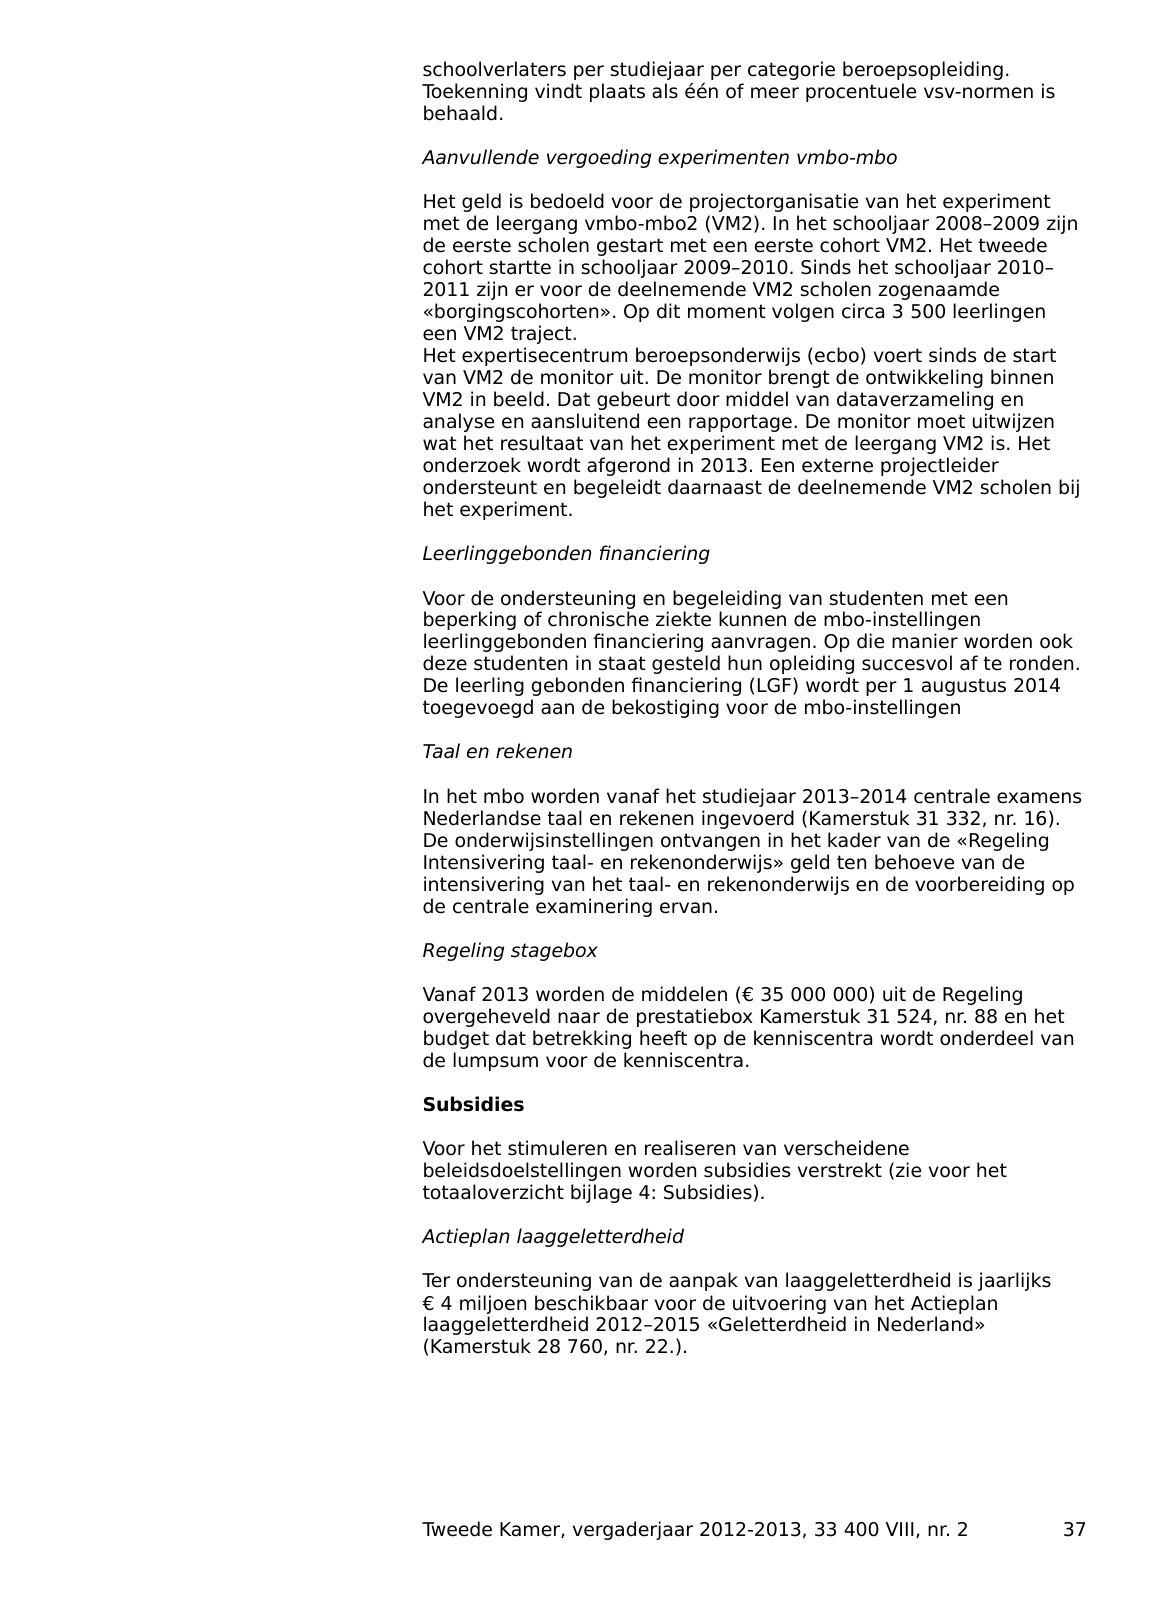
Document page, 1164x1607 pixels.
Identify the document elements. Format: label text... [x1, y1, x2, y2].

text Het geld is bedoeld voor de projectorganisatie van het experiment met de leergang vmbo-mbo2 (VM2). In het schooljaar 2008–2009 zijn de eerste scholen gestart met een eerste cohort VM2. Het tweede cohort startte in schooljaar 2009–2010. Sinds het schooljaar 2010–2011 zijn er voor de deelnemende VM2 scholen zogenaamde «borgingscohorten». Op dit moment volgen circa 3 500 leerlingen een VM2 traject. [422, 191, 1087, 345]
subtitle Aanvullende vergoeding experimenten vmbo-mbo [422, 147, 1087, 169]
text Voor de ondersteuning en begeleiding van studenten met een beperking of chronische ziekte kunnen de mbo-instellingen leerlinggebonden financiering aanvragen. Op die manier worden ook deze studenten in staat gesteld hun opleiding succesvol af te ronden. De leerling gebonden financiering (LGF) wordt per 1 augustus 2014 toegevoegd aan de bekostiging voor de mbo-instellingen [422, 587, 1087, 719]
subtitle Actieplan laaggeletterdheid [422, 1226, 1087, 1248]
text Het expertisecentrum beroepsonderwijs (ecbo) voert sinds de start van VM2 de monitor uit. De monitor brengt de ontwikkeling binnen VM2 in beeld. Dat gebeurt door middel van dataverzameling en analyse en aansluitend een rapportage. De monitor moet uitwijzen wat het resultaat van het experiment met de leergang VM2 is. Het onderzoek wordt afgerond in 2013. Een externe projectleider ondersteunt en begeleidt daarnaast de deelnemende VM2 scholen bij het experiment. [422, 345, 1087, 521]
subtitle Subsidies [422, 1094, 1087, 1116]
subtitle Regeling stagebox [422, 940, 1087, 962]
text Voor het stimuleren en realiseren van verscheidene beleidsdoelstellingen worden subsidies verstrekt (zie voor het totaaloverzicht bijlage 4: Subsidies). [422, 1138, 1087, 1204]
subtitle Leerlinggebonden financiering [422, 543, 1087, 565]
text In het mbo worden vanaf het studiejaar 2013–2014 centrale examens Nederlandse taal en rekenen ingevoerd (Kamerstuk 31 332, nr. 16). De onderwijsinstellingen ontvangen in het kader van de «Regeling Intensivering taal- en rekenonderwijs» geld ten behoeve van de intensivering van het taal- en rekenonderwijs en de voorbereiding op de centrale examinering ervan. [422, 786, 1087, 917]
text Ter ondersteuning van de aanpak van laaggeletterdheid is jaarlijks € 4 miljoen beschikbaar voor de uitvoering van het Actieplan laaggeletterdheid 2012–2015 «Geletterdheid in Nederland» (Kamerstuk 28 760, nr. 22.). [422, 1270, 1087, 1358]
text Vanaf 2013 worden de middelen (€ 35 000 000) uit de Regeling overgeheveld naar de prestatiebox Kamerstuk 31 524, nr. 88 en het budget dat betrekking heeft op de kenniscentra wordt onderdeel van de lumpsum voor de kenniscentra. [422, 984, 1087, 1072]
subtitle Taal en rekenen [422, 741, 1087, 763]
text schoolverlaters per studiejaar per categorie beroepsopleiding. Toekenning vindt plaats als één of meer procentuele vsv-normen is behaald. [422, 59, 1087, 125]
